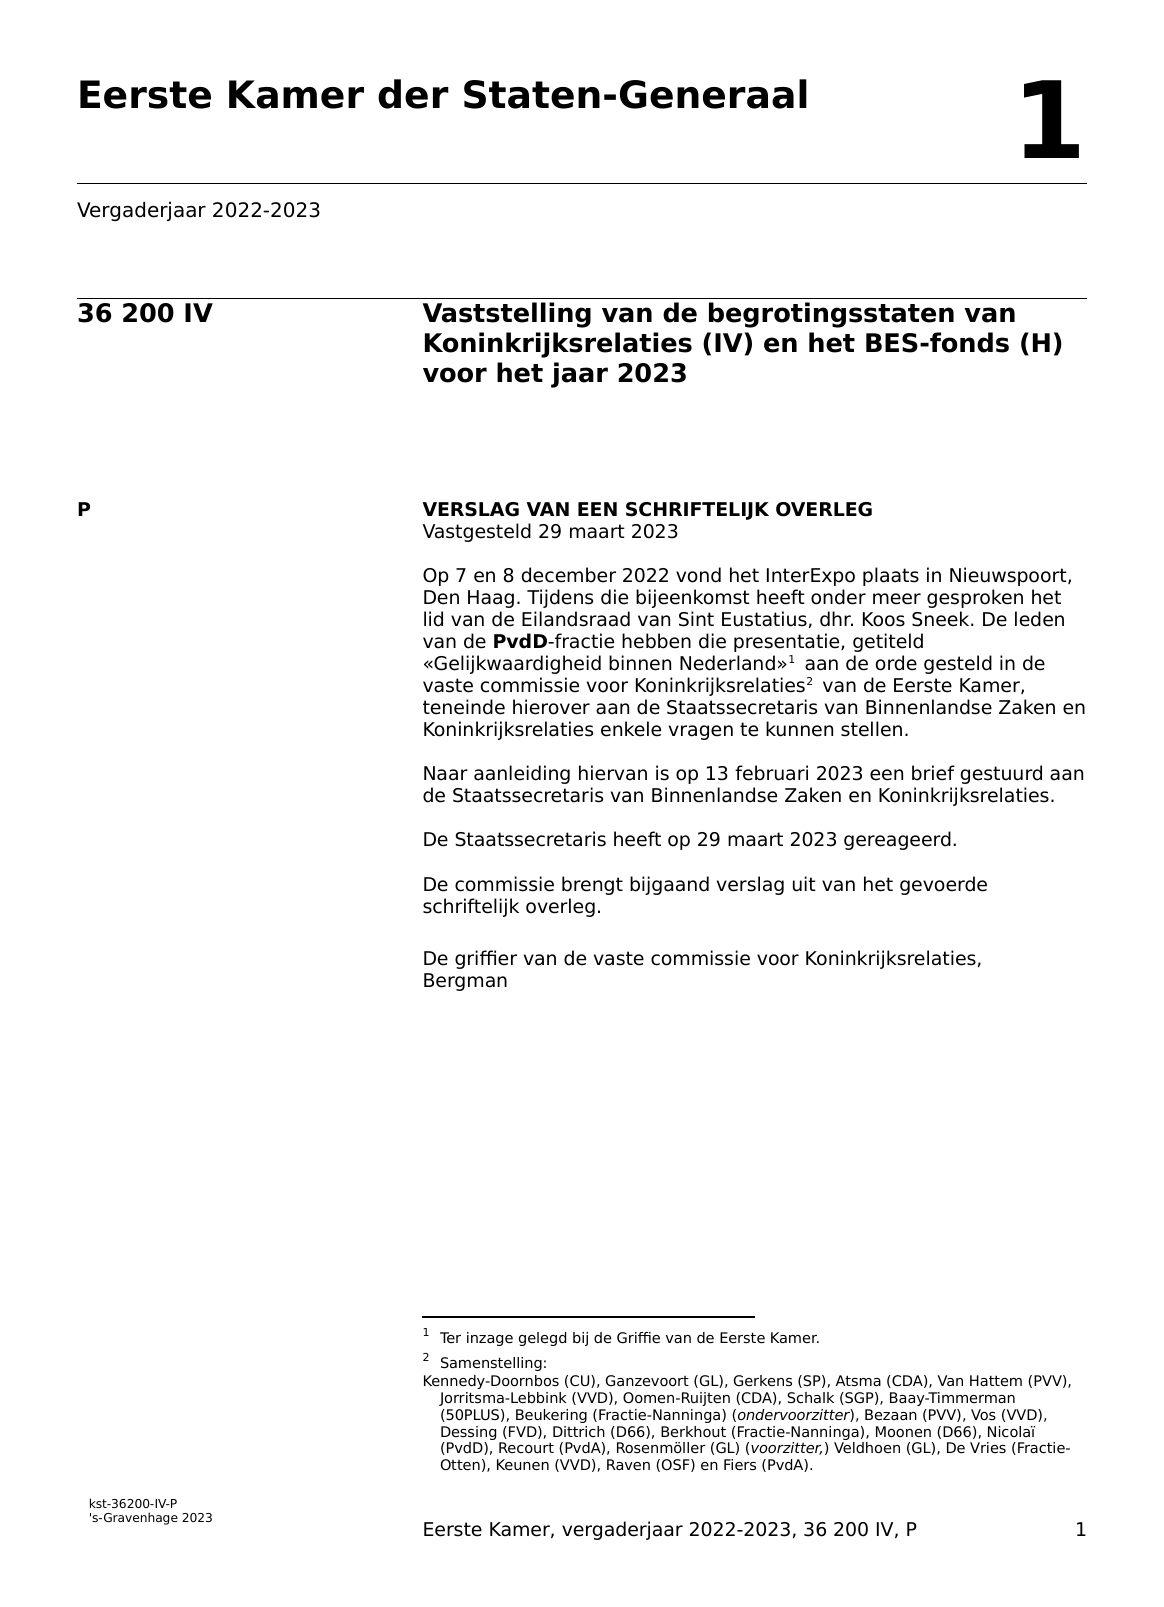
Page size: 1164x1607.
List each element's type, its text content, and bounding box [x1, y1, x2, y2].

text De griffier van de vaste commissie voor Koninkrijksrelaties, Bergman [422, 947, 1087, 991]
text kst-36200-IV-P [88, 1497, 323, 1511]
text Vastgesteld 29 maart 2023 [422, 521, 1087, 543]
text Naar aanleiding hiervan is op 13 februari 2023 een brief gestuurd aan de Staatssecretaris van Binnenlandse Zaken en Koninkrijksrelaties. [422, 763, 1087, 807]
subtitle P VERSLAG VAN EEN SCHRIFTELIJK OVERLEG [77, 499, 1087, 521]
text Ter inzage gelegd bij de Griffie van de Eerste Kamer. [422, 1326, 1087, 1348]
subtitle 36 200 IV Vaststelling van de begrotingsstaten van Koninkrijksrelaties (IV) en het BES-fonds (H) voor het jaar 2023 [77, 299, 1087, 388]
table_header Eerste Kamer der Staten-Generaal [77, 59, 886, 183]
text Kennedy-Doornbos (CU), Ganzevoort (GL), Gerkens (SP), Atsma (CDA), Van Hattem (PVV), Jorritsma-Lebbink (VVD), Oomen-Ruijten (CDA), Schalk (SGP), Baay-Timmerman (50PLUS), Beukering (Fractie-Nanninga) (ondervoorzitter), Bezaan (PVV), Vos (VVD), Dessing (FVD), Dittrich (D66), Berkhout (Fractie-Nanninga), Moonen (D66), Nicolaï (PvdD), Recourt (PvdA), Rosenmöller (GL) (voorzitter,) Veldhoen (GL), De Vries (Fractie-Otten), Keunen (VVD), Raven (OSF) en Fiers (PvdA). [422, 1373, 1087, 1474]
table_header 1 [886, 59, 1087, 183]
text Op 7 en 8 december 2022 vond het InterExpo plaats in Nieuwspoort, Den Haag. Tijdens die bijeenkomst heeft onder meer gesproken het lid van de Eilandsraad van Sint Eustatius, dhr. Koos Sneek. De leden van de PvdD-fractie hebben die presentatie, getiteld «Gelijkwaardigheid binnen Nederland» aan de orde gesteld in de vaste commissie voor Koninkrijksrelaties van de Eerste Kamer, teneinde hierover aan de Staatssecretaris van Binnenlandse Zaken en Koninkrijksrelaties enkele vragen te kunnen stellen. [422, 565, 1087, 741]
text 's-Gravenhage 2023 [88, 1511, 323, 1525]
table_cell Vergaderjaar 2022-2023 [77, 184, 1087, 298]
text Samenstelling: [422, 1351, 1087, 1373]
text De commissie brengt bijgaand verslag uit van het gevoerde schriftelijk overleg. [422, 873, 1087, 917]
text De Staatssecretaris heeft op 29 maart 2023 gereageerd. [422, 829, 1087, 851]
